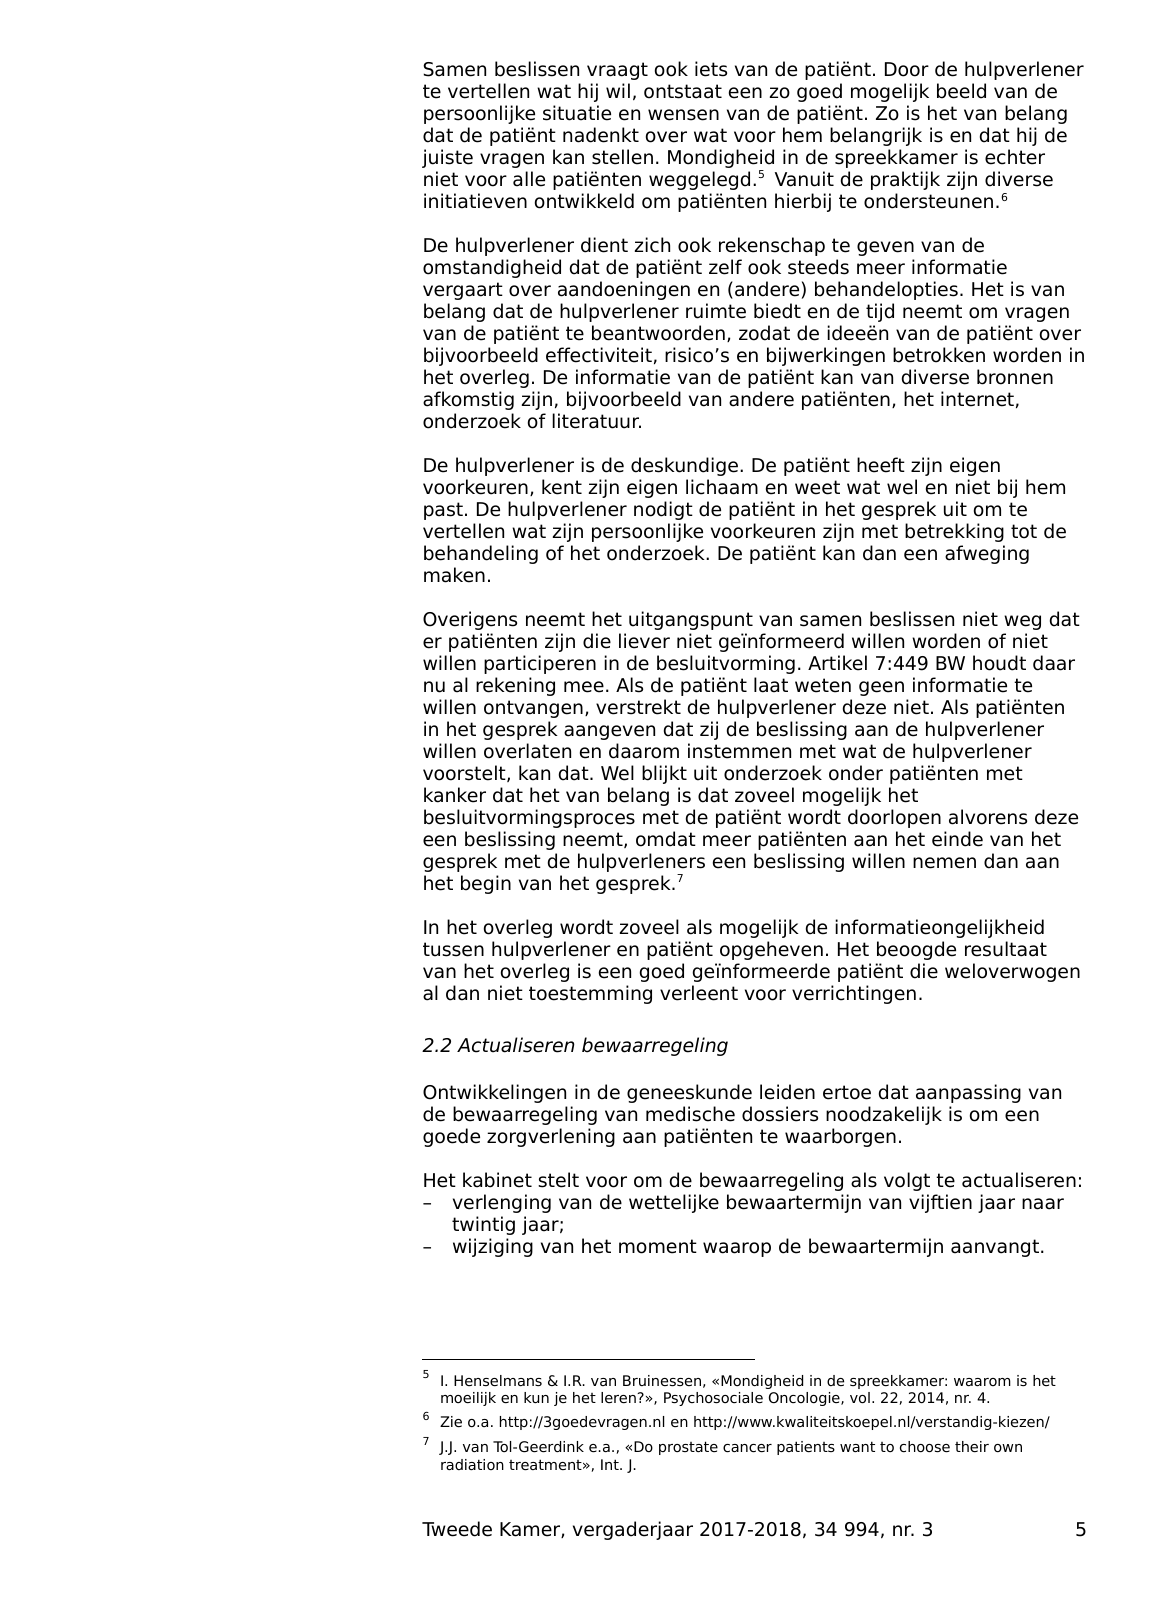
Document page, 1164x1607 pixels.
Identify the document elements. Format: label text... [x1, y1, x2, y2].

text Overigens neemt het uitgangspunt van samen beslissen niet weg dat er patiënten zijn die liever niet geïnformeerd willen worden of niet willen participeren in de besluitvorming. Artikel 7:449 BW houdt daar nu al rekening mee. Als de patiënt laat weten geen informatie te willen ontvangen, verstrekt de hulpverlener deze niet. Als patiënten in het gesprek aangeven dat zij de beslissing aan de hulpverlener willen overlaten en daarom instemmen met wat de hulpverlener voorstelt, kan dat. Wel blijkt uit onderzoek onder patiënten met kanker dat het van belang is dat zoveel mogelijk het besluitvormingsproces met de patiënt wordt doorlopen alvorens deze een beslissing neemt, omdat meer patiënten aan het einde van het gesprek met de hulpverleners een beslissing willen nemen dan aan het begin van het gesprek. [422, 609, 1087, 895]
text – verlenging van de wettelijke bewaartermijn van vijftien jaar naar twintig jaar; [422, 1192, 1087, 1236]
text Zie o.a. http://3goedevragen.nl en http://www.kwaliteitskoepel.nl/verstandig-kiezen/ [422, 1410, 1087, 1432]
text In het overleg wordt zoveel als mogelijk de informatieongelijkheid tussen hulpverlener en patiënt opgeheven. Het beoogde resultaat van het overleg is een goed geïnformeerde patiënt die weloverwogen al dan niet toestemming verleent voor verrichtingen. [422, 917, 1087, 1005]
text Samen beslissen vraagt ook iets van de patiënt. Door de hulpverlener te vertellen wat hij wil, ontstaat een zo goed mogelijk beeld van de persoonlijke situatie en wensen van de patiënt. Zo is het van belang dat de patiënt nadenkt over wat voor hem belangrijk is en dat hij de juiste vragen kan stellen. Mondigheid in de spreekkamer is echter niet voor alle patiënten weggelegd. Vanuit de praktijk zijn diverse initiatieven ontwikkeld om patiënten hierbij te ondersteunen. [422, 59, 1087, 213]
text I. Henselmans & I.R. van Bruinessen, «Mondigheid in de spreekkamer: waarom is het moeilijk en kun je het leren?», Psychosociale Oncologie, vol. 22, 2014, nr. 4. [422, 1368, 1087, 1407]
text – wijziging van het moment waarop de bewaartermijn aanvangt. [422, 1236, 1087, 1258]
text J.J. van Tol-Geerdink e.a., «Do prostate cancer patients want to choose their own radiation treatment», Int. J. [422, 1435, 1087, 1474]
text De hulpverlener dient zich ook rekenschap te geven van de omstandigheid dat de patiënt zelf ook steeds meer informatie vergaart over aandoeningen en (andere) behandelopties. Het is van belang dat de hulpverlener ruimte biedt en de tijd neemt om vragen van de patiënt te beantwoorden, zodat de ideeën van de patiënt over bijvoorbeeld effectiviteit, risico’s en bijwerkingen betrokken worden in het overleg. De informatie van de patiënt kan van diverse bronnen afkomstig zijn, bijvoorbeeld van andere patiënten, het internet, onderzoek of literatuur. [422, 235, 1087, 433]
text De hulpverlener is de deskundige. De patiënt heeft zijn eigen voorkeuren, kent zijn eigen lichaam en weet wat wel en niet bij hem past. De hulpverlener nodigt de patiënt in het gesprek uit om te vertellen wat zijn persoonlijke voorkeuren zijn met betrekking tot de behandeling of het onderzoek. De patiënt kan dan een afweging maken. [422, 455, 1087, 587]
text Het kabinet stelt voor om de bewaarregeling als volgt te actualiseren: [422, 1170, 1087, 1192]
text Ontwikkelingen in de geneeskunde leiden ertoe dat aanpassing van de bewaarregeling van medische dossiers noodzakelijk is om een goede zorgverlening aan patiënten te waarborgen. [422, 1082, 1087, 1148]
subtitle 2.2 Actualiseren bewaarregeling [422, 1035, 1087, 1057]
